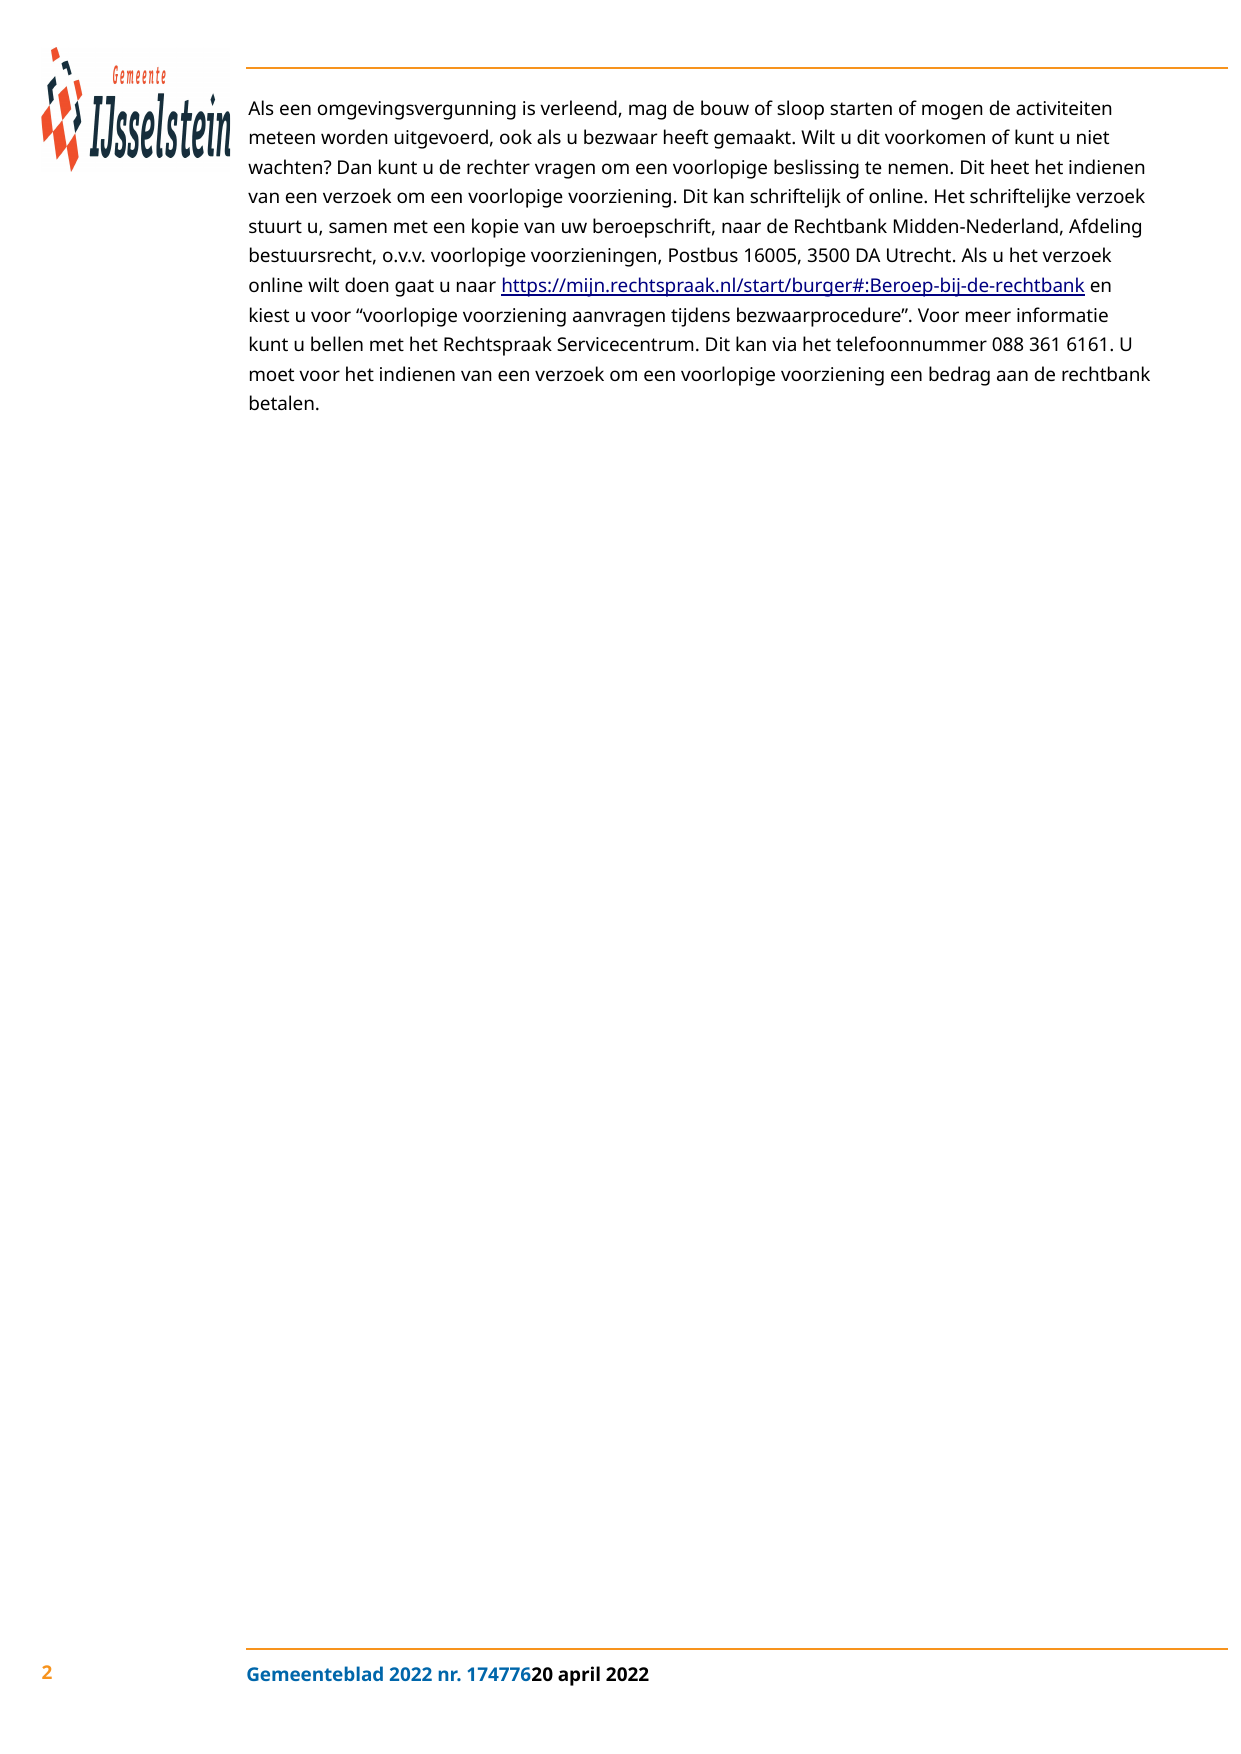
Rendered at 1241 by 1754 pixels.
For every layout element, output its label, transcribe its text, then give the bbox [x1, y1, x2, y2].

text Als een omgevingsvergunning is verleend, mag de bouw of sloop starten of mogen de activiteiten meteen worden uitgevoerd, ook als u bezwaar heeft gemaakt. Wilt u dit voorkomen of kunt u niet wachten? Dan kunt u de rechter vragen om een voorlopige beslissing te nemen. Dit heet het indienen van een verzoek om een voorlopige voorziening. Dit kan schriftelijk of online. Het schriftelijke verzoek stuurt u, samen met een kopie van uw beroepschrift, naar de Rechtbank Midden-Nederland, Afdeling bestuursrecht, o.v.v. voorlopige voorzieningen, Postbus 16005, 3500 DA Utrecht. Als u het verzoek online wilt doen gaat u naar https://mijn.rechtspraak.nl/start/burger#:Beroep-bij-de-rechtbank en kiest u voor “voorlopige voorziening aanvragen tijdens bezwaarprocedure”. Voor meer informatie kunt u bellen met het Rechtspraak Servicecentrum. Dit kan via het telefoonnummer 088 361 6161. U moet voor het indienen van een verzoek om een voorlopige voorziening een bedrag aan de rechtbank betalen. [248, 95, 1152, 416]
picture [41, 47, 231, 172]
